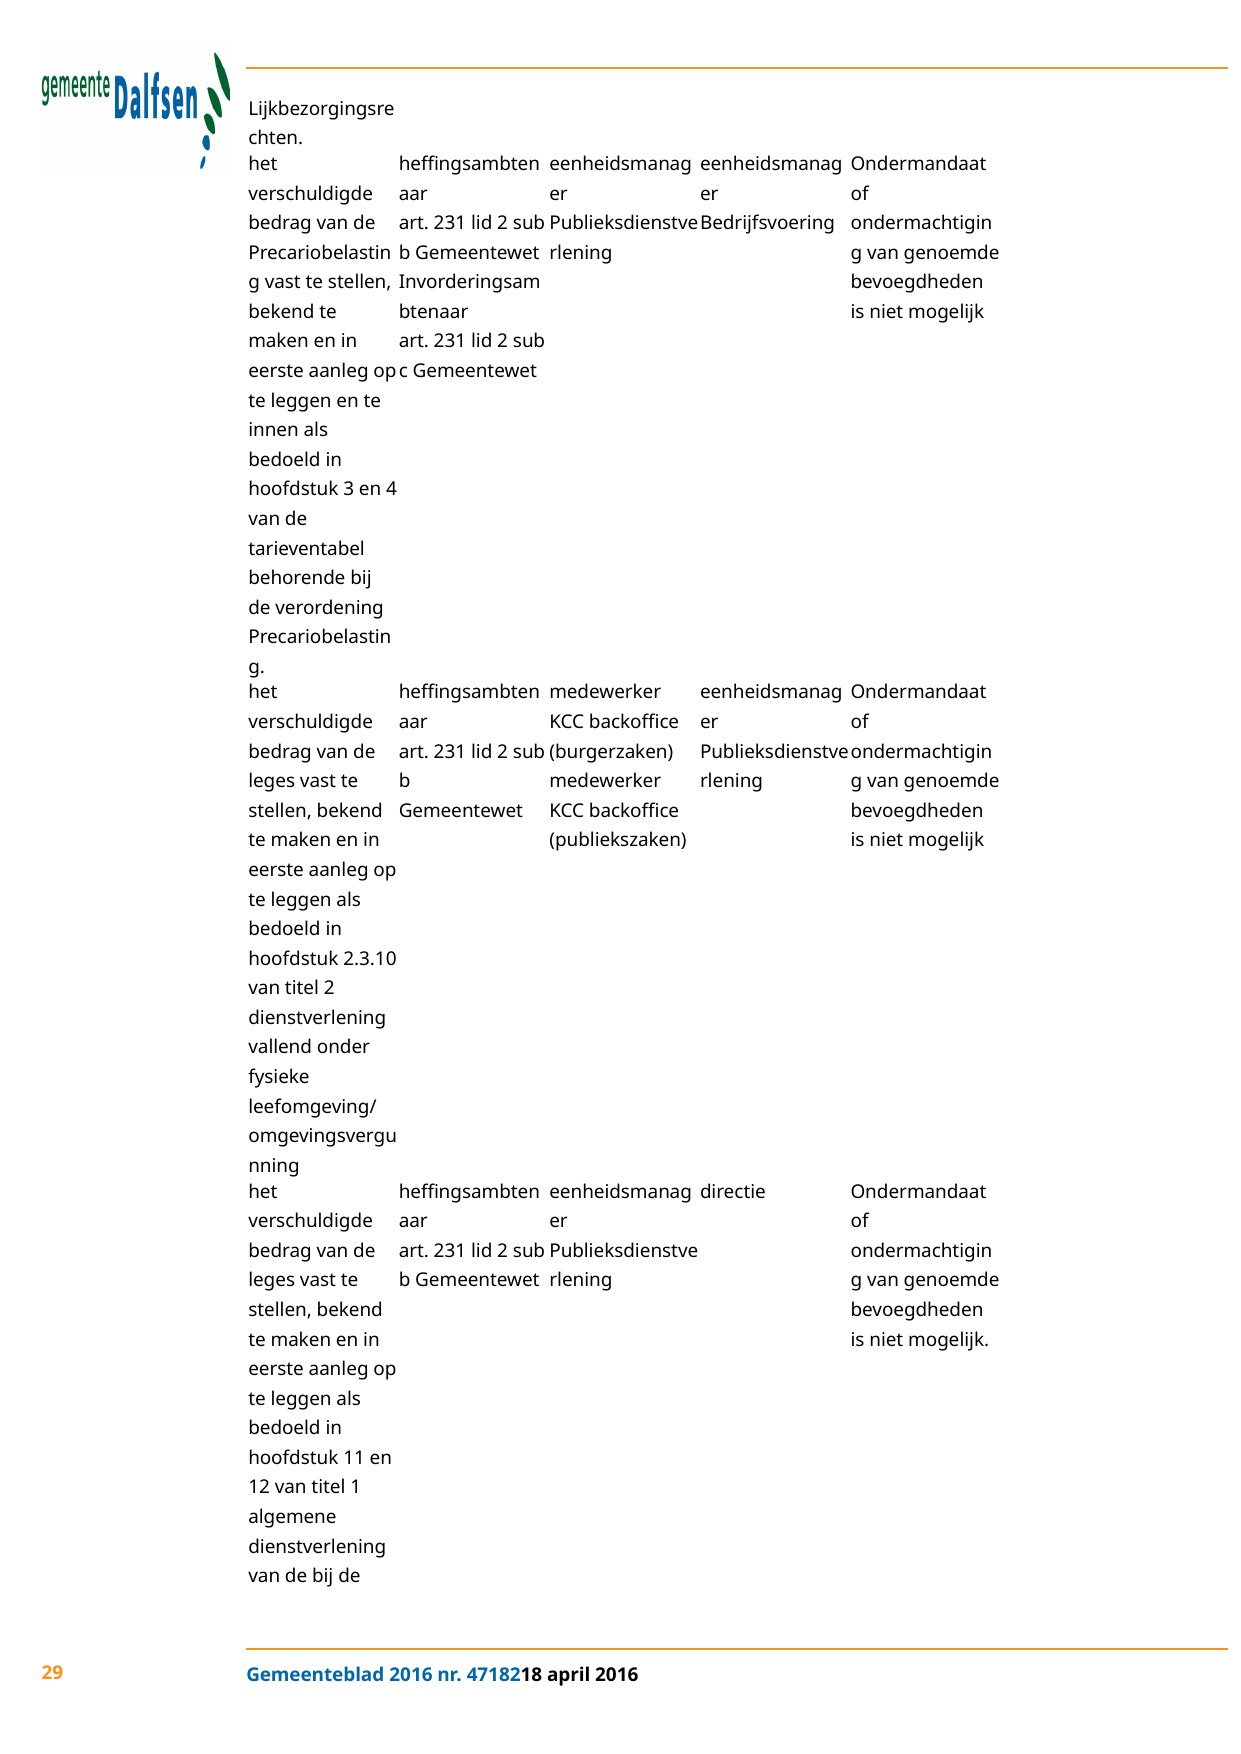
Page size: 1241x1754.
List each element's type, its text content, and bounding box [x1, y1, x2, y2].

table_cell heffingsambtenaar art. 231 lid 2 sub b Gemeentewet [399, 679, 549, 1178]
table_cell Ondermandaat of ondermachtiging van genoemde bevoegdheden is niet mogelijk [850, 150, 1001, 679]
table_cell Ondermandaat of ondermachtiging van genoemde bevoegdheden is niet mogelijk [850, 679, 1001, 1178]
table_cell het verschuldigde bedrag van de leges vast te stellen, bekend te maken en in eerste aanleg op te leggen als bedoeld in hoofdstuk 2.3.10 van titel 2 dienstverlening vallend onder fysieke leefomgeving/ omgevingsvergunning [248, 679, 398, 1178]
table_cell heffingsambtenaar art. 231 lid 2 sub b Gemeentewet [399, 1178, 549, 1588]
table_cell eenheidsmanager Publieksdienstverlening [700, 679, 850, 1178]
table_cell eenheidsmanager Publieksdienstverlening [549, 150, 700, 679]
table_cell eenheidsmanager Publieksdienstverlening [549, 1178, 700, 1588]
table_cell [399, 95, 549, 150]
table_cell Ondermandaat of ondermachtiging van genoemde bevoegdheden is niet mogelijk. [850, 1178, 1001, 1588]
table_cell Lijkbezorgingsrechten. [248, 95, 398, 150]
table_cell directie [700, 1178, 850, 1588]
table_cell [700, 95, 850, 150]
table_cell het verschuldigde bedrag van de Precariobelasting vast te stellen, bekend te maken en in eerste aanleg op te leggen en te innen als bedoeld in hoofdstuk 3 en 4 van de tarieventabel behorende bij de verordening Precariobelasting. [248, 150, 398, 679]
table_cell [850, 95, 1001, 150]
picture [41, 47, 231, 172]
table_cell het verschuldigde bedrag van de leges vast te stellen, bekend te maken en in eerste aanleg op te leggen als bedoeld in hoofdstuk 11 en 12 van titel 1 algemene dienstverlening van de bij de [248, 1178, 398, 1588]
table_cell heffingsambtenaar art. 231 lid 2 sub b Gemeentewet Invorderingsambtenaar art. 231 lid 2 sub c Gemeentewet [399, 150, 549, 679]
table_cell eenheidsmanager Bedrijfsvoering [700, 150, 850, 679]
table_cell medewerker KCC backoffice (burgerzaken) medewerker KCC backoffice (publiekszaken) [549, 679, 700, 1178]
table_cell [549, 95, 700, 150]
